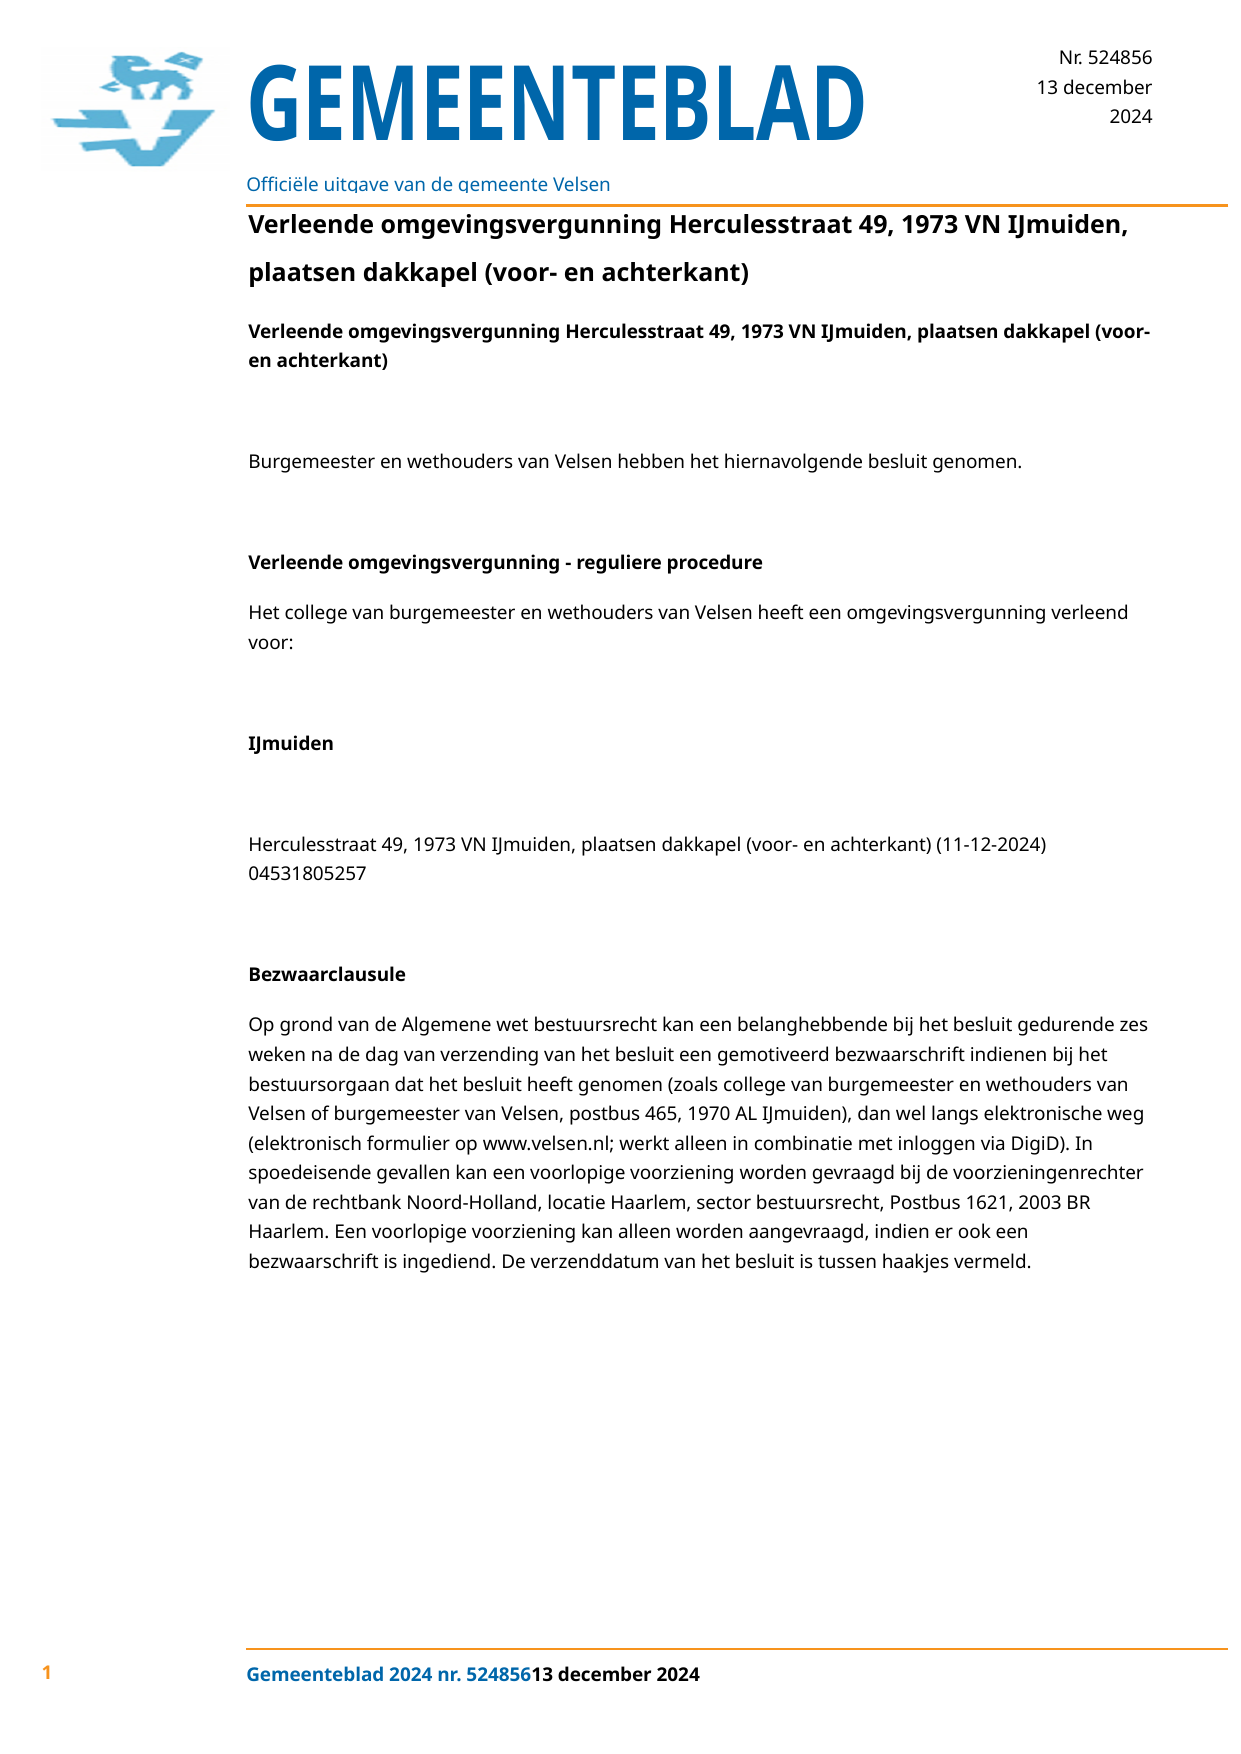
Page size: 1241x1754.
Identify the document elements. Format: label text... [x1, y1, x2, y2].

text IJmuiden [248, 730, 1152, 756]
text Op grond van de Algemene wet bestuursrecht kan een belanghebbende bij het besluit gedurende zes weken na de dag van verzending van het besluit een gemotiveerd bezwaarschrift indienen bij het bestuursorgaan dat het besluit heeft genomen (zoals college van burgemeester en wethouders van Velsen of burgemeester van Velsen, postbus 465, 1970 AL IJmuiden), dan wel langs elektronische weg (elektronisch formulier op www.velsen.nl; werkt alleen in combinatie met inloggen via DigiD). In spoedeisende gevallen kan een voorlopige voorziening worden gevraagd bij de voorzieningenrechter van de rechtbank Noord-Holland, locatie Haarlem, sector bestuursrecht, Postbus 1621, 2003 BR Haarlem. Een voorlopige voorziening kan alleen worden aangevraagd, indien er ook een bezwaarschrift is ingediend. De verzenddatum van het besluit is tussen haakjes vermeld. [248, 1012, 1152, 1274]
text Herculesstraat 49, 1973 VN IJmuiden, plaatsen dakkapel (voor- en achterkant) (11-12-2024) 04531805257 [248, 831, 1152, 886]
picture [41, 47, 231, 172]
text Verleende omgevingsvergunning - reguliere procedure [248, 549, 1152, 575]
text Verleende omgevingsvergunning Herculesstraat 49, 1973 VN IJmuiden, plaatsen dakkapel (voor- en achterkant) [248, 207, 1152, 288]
text Verleende omgevingsvergunning Herculesstraat 49, 1973 VN IJmuiden, plaatsen dakkapel (voor- en achterkant) [248, 318, 1152, 373]
text Het college van burgemeester en wethouders van Velsen heeft een omgevingsvergunning verleend voor: [248, 599, 1152, 655]
text Burgemeester en wethouders van Velsen hebben het hiernavolgende besluit genomen. [248, 448, 1152, 474]
text Bezwaarclausule [248, 961, 1152, 987]
